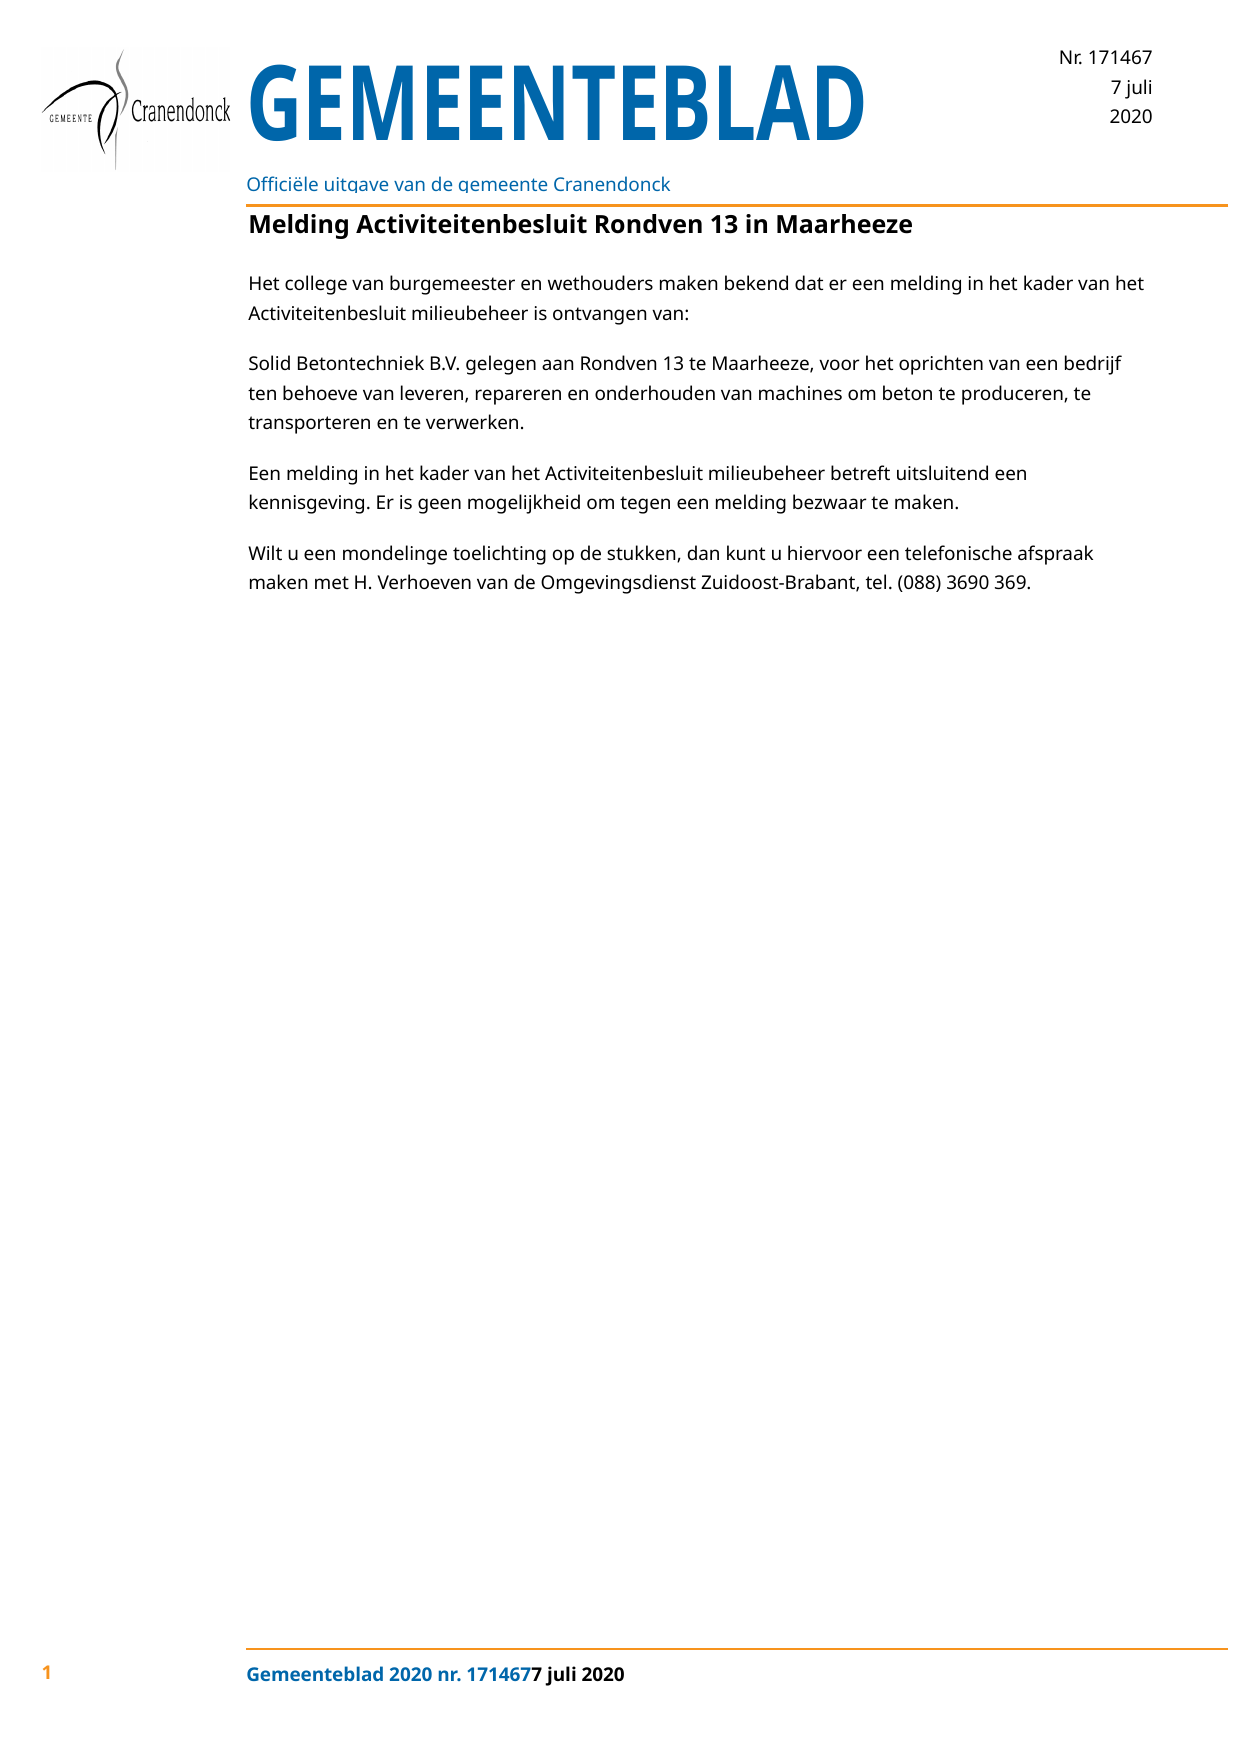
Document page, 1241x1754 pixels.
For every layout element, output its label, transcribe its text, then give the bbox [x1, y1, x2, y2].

text Het college van burgemeester en wethouders maken bekend dat er een melding in het kader van het Activiteitenbesluit milieubeheer is ontvangen van: [248, 270, 1152, 326]
text Wilt u een mondelinge toelichting op de stukken, dan kunt u hiervoor een telefonische afspraak maken met H. Verhoeven van de Omgevingsdienst Zuidoost-Brabant, tel. (088) 3690 369. [248, 540, 1152, 595]
picture [41, 47, 231, 172]
text Een melding in het kader van het Activiteitenbesluit milieubeheer betreft uitsluitend een kennisgeving. Er is geen mogelijkheid om tegen een melding bezwaar te maken. [248, 460, 1152, 515]
text Solid Betontechniek B.V. gelegen aan Rondven 13 te Maarheeze, voor het oprichten van een bedrijf ten behoeve van leveren, repareren en onderhouden van machines om beton te produceren, te transporteren en te verwerken. [248, 350, 1152, 435]
text Melding Activiteitenbesluit Rondven 13 in Maarheeze [248, 207, 1152, 241]
